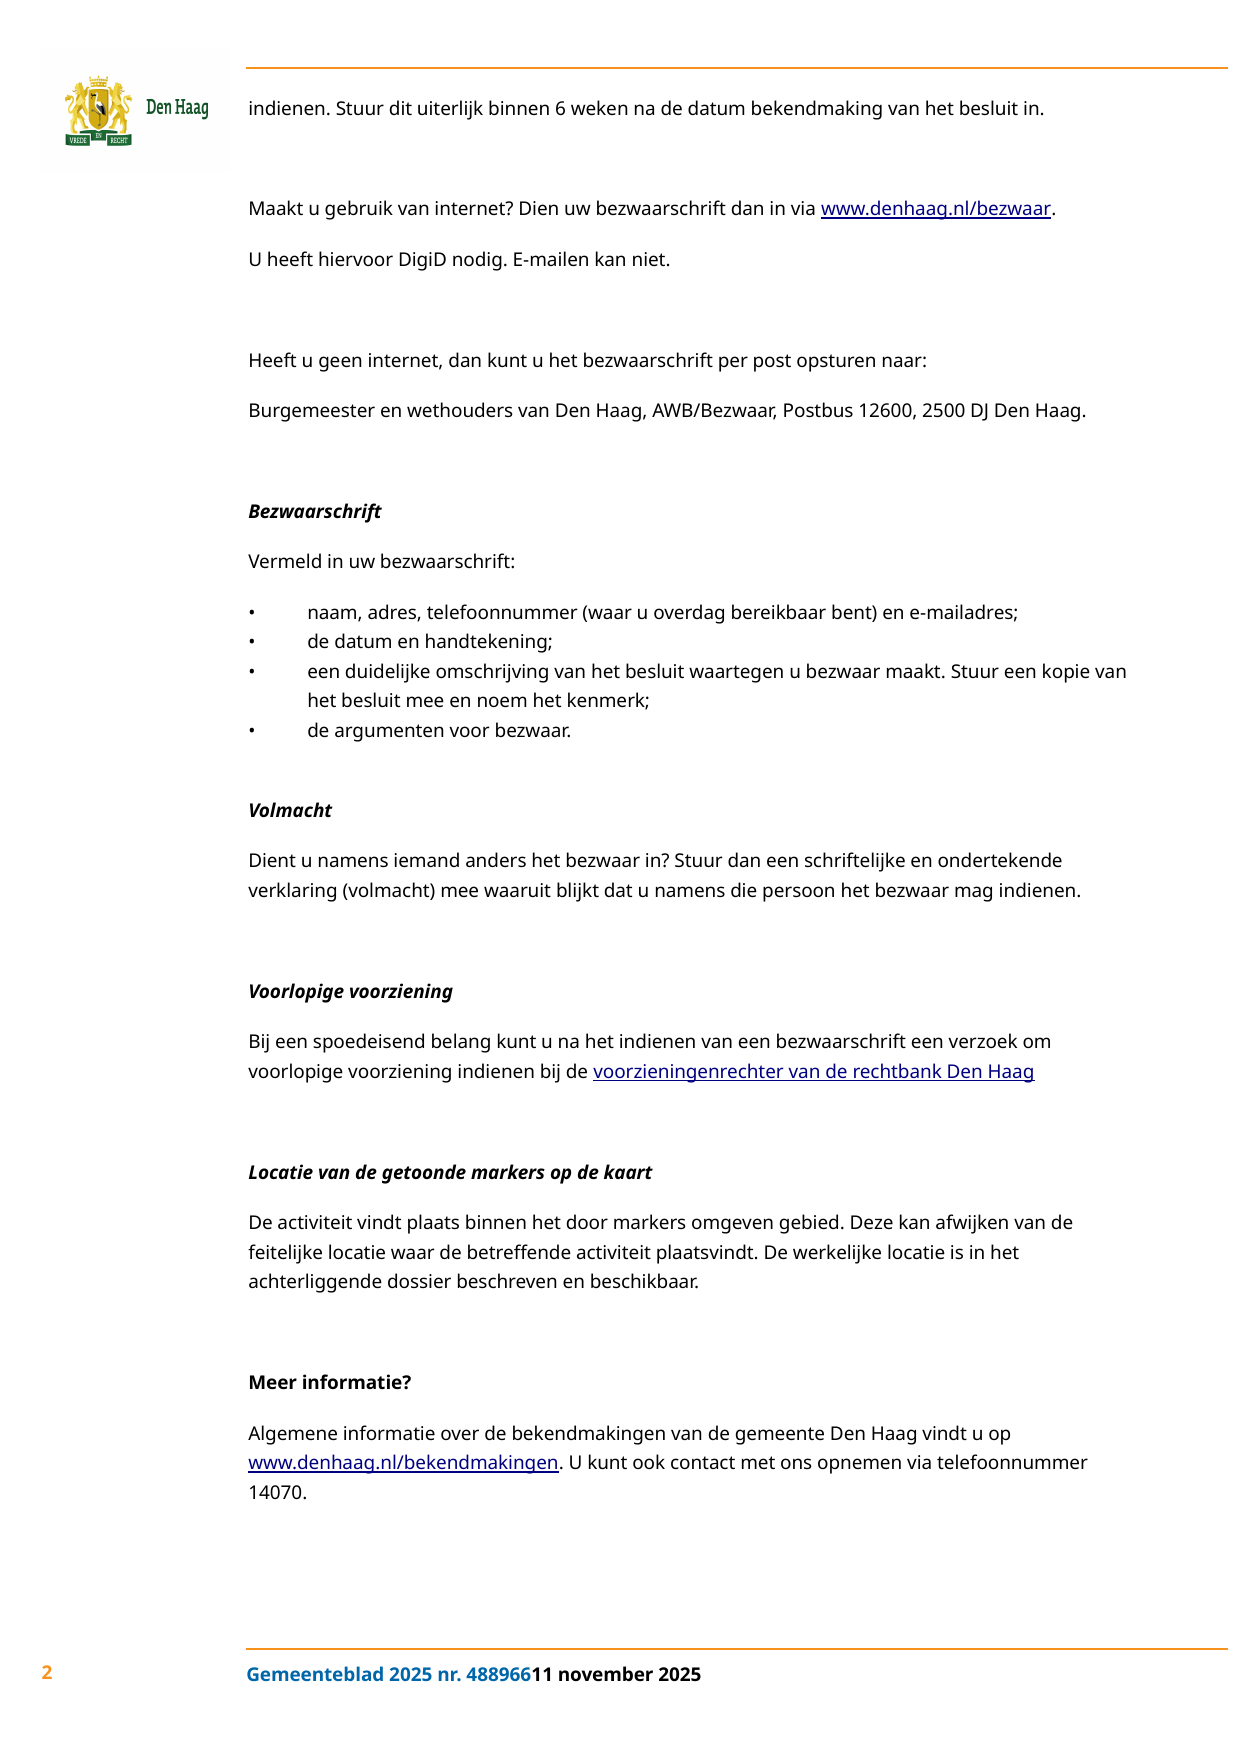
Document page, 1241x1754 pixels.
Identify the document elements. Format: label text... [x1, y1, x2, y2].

text Vermeld in uw bezwaarschrift: [248, 548, 1152, 574]
list naam, adres, telefoonnummer (waar u overdag bereikbaar bent) en e-mailadres; [248, 599, 1152, 625]
text De activiteit vindt plaats binnen het door markers omgeven gebied. Deze kan afwijken van de feitelijke locatie waar de betreffende activiteit plaatsvindt. De werkelijke locatie is in het achterliggende dossier beschreven en beschikbaar. [248, 1209, 1152, 1294]
text Voorlopige voorziening [248, 978, 1152, 1004]
text Dient u namens iemand anders het bezwaar in? Stuur dan een schriftelijke en ondertekende verklaring (volmacht) mee waaruit blijkt dat u namens die persoon het bezwaar mag indienen. [248, 848, 1152, 903]
text Locatie van de getoonde markers op de kaart [248, 1159, 1152, 1185]
text Heeft u geen internet, dan kunt u het bezwaarschrift per post opsturen naar: [248, 347, 1152, 373]
text Maakt u gebruik van internet? Dien uw bezwaarschrift dan in via www.denhaag.nl/bezwaar. [248, 196, 1152, 221]
list een duidelijke omschrijving van het besluit waartegen u bezwaar maakt. Stuur een kopie van het besluit mee en noem het kenmerk; [248, 658, 1152, 713]
text Bezwaarschrift [248, 498, 1152, 524]
text Volmacht [248, 797, 1152, 823]
text U heeft hiervoor DigiD nodig. E-mailen kan niet. [248, 246, 1152, 272]
text Meer informatie? [248, 1369, 1152, 1395]
text indienen. Stuur dit uiterlijk binnen 6 weken na de datum bekendmaking van het besluit in. [248, 95, 1152, 121]
text Bij een spoedeisend belang kunt u na het indienen van een bezwaarschrift een verzoek om voorlopige voorziening indienen bij de voorzieningenrechter van de rechtbank Den Haag [248, 1028, 1152, 1084]
text Algemene informatie over de bekendmakingen van de gemeente Den Haag vindt u op www.denhaag.nl/bekendmakingen. U kunt ook contact met ons opnemen via telefoonnummer 14070. [248, 1420, 1152, 1505]
picture [41, 47, 231, 172]
list de datum en handtekening; [248, 628, 1152, 654]
text Burgemeester en wethouders van Den Haag, AWB/Bezwaar, Postbus 12600, 2500 DJ Den Haag. [248, 397, 1152, 423]
list de argumenten voor bezwaar. [248, 717, 1152, 743]
